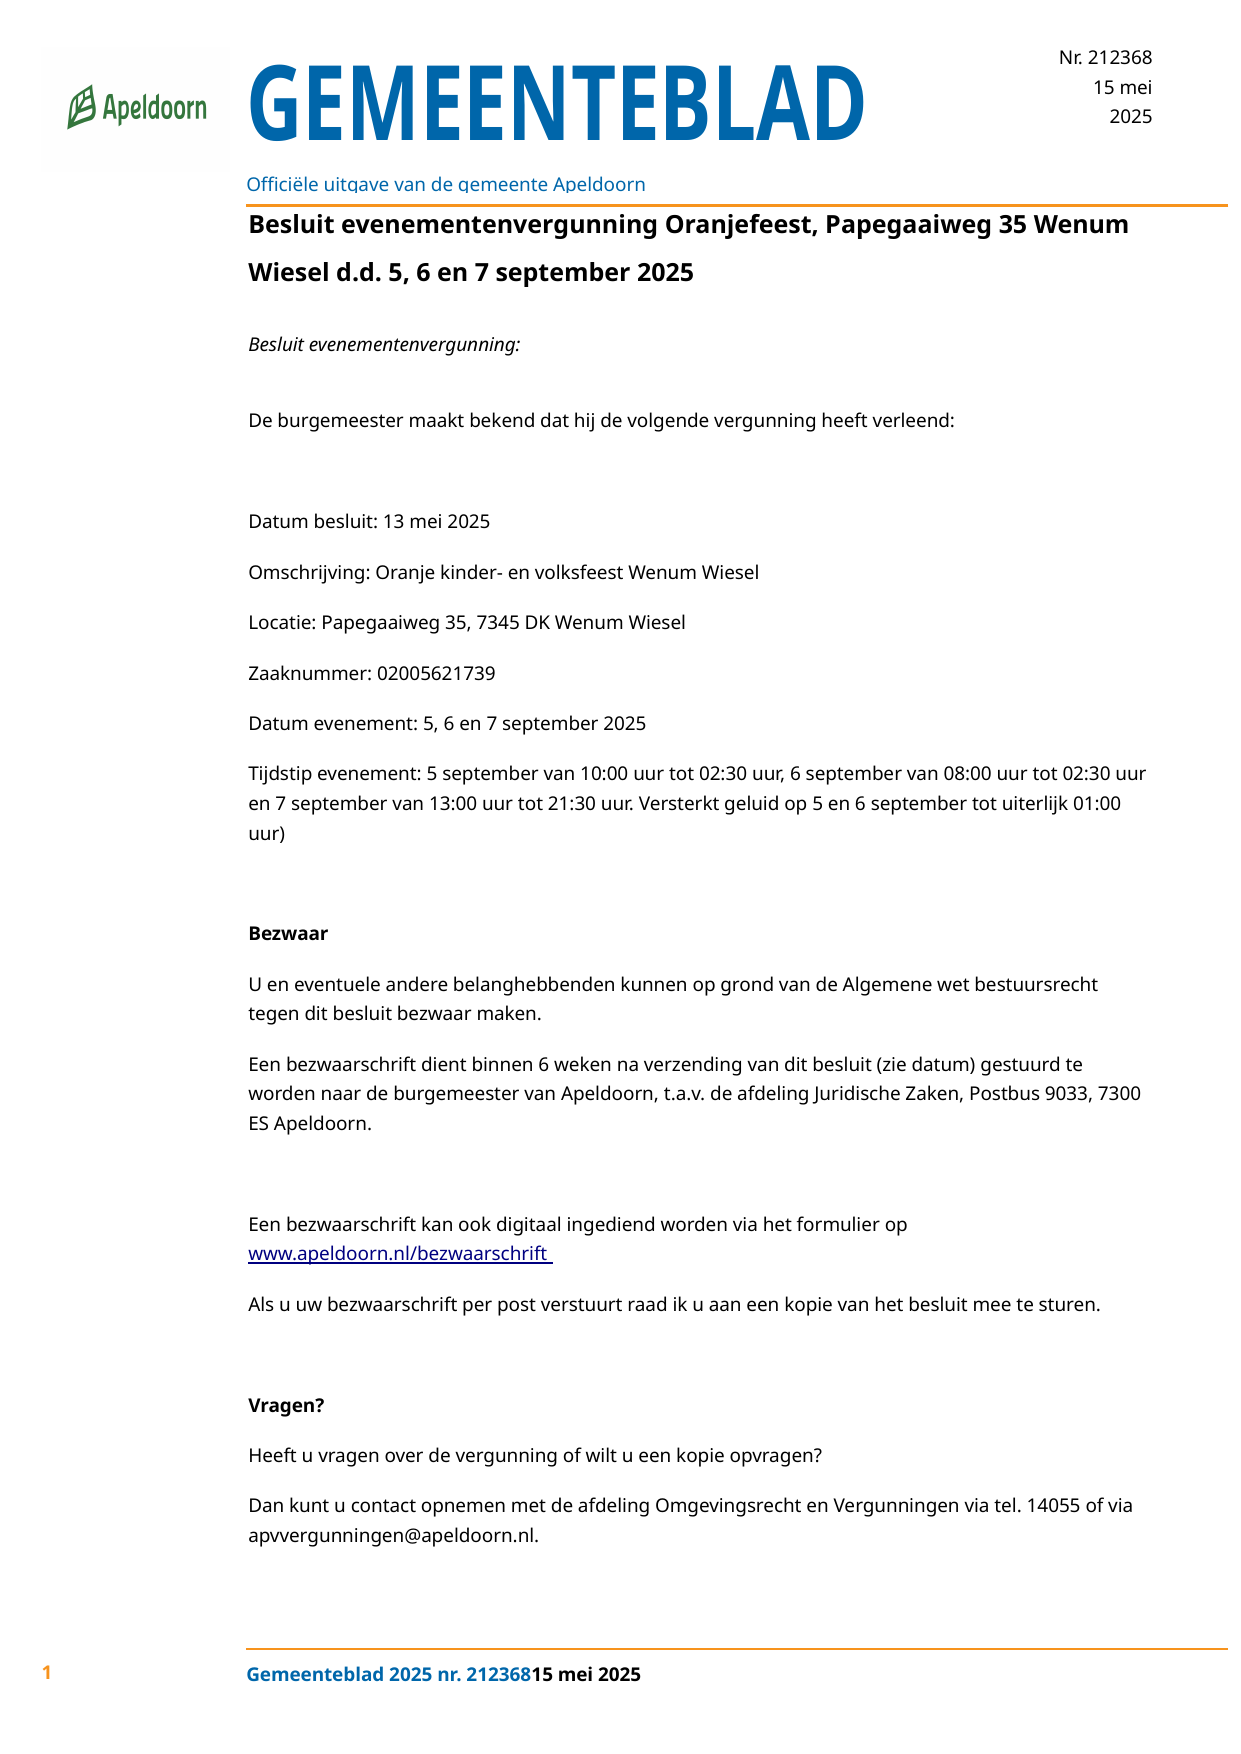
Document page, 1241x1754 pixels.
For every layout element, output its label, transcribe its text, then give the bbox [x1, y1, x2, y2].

text Dan kunt u contact opnemen met de afdeling Omgevingsrecht en Vergunningen via tel. 14055 of via apvvergunningen@apeldoorn.nl. [248, 1493, 1152, 1548]
text Zaaknummer: 02005621739 [248, 660, 1152, 685]
text Bezwaar [248, 921, 1152, 946]
text Datum besluit: 13 mei 2025 [248, 508, 1152, 534]
text Besluit evenementenvergunning: [248, 331, 1152, 357]
picture [41, 47, 231, 172]
text Tijdstip evenement: 5 september van 10:00 uur tot 02:30 uur, 6 september van 08:00 uur tot 02:30 uur en 7 september van 13:00 uur tot 21:30 uur. Versterkt geluid op 5 en 6 september tot uiterlijk 01:00 uur) [248, 761, 1152, 845]
text Datum evenement: 5, 6 en 7 september 2025 [248, 710, 1152, 736]
text Vragen? [248, 1392, 1152, 1417]
text Een bezwaarschrift dient binnen 6 weken na verzending van dit besluit (zie datum) gestuurd te worden naar de burgemeester van Apeldoorn, t.a.v. de afdeling Juridische Zaken, Postbus 9033, 7300 ES Apeldoorn. [248, 1051, 1152, 1136]
text Een bezwaarschrift kan ook digitaal ingediend worden via het formulier op www.apeldoorn.nl/bezwaarschrift [248, 1211, 1152, 1266]
text Locatie: Papegaaiweg 35, 7345 DK Wenum Wiesel [248, 609, 1152, 635]
text De burgemeester maakt bekend dat hij de volgende vergunning heeft verleend: [248, 408, 1152, 433]
text Als u uw bezwaarschrift per post verstuurt raad ik u aan een kopie van het besluit mee te sturen. [248, 1291, 1152, 1317]
text Omschrijving: Oranje kinder- en volksfeest Wenum Wiesel [248, 559, 1152, 584]
text Heeft u vragen over de vergunning of wilt u een kopie opvragen? [248, 1442, 1152, 1468]
text Besluit evenementenvergunning Oranjefeest, Papegaaiweg 35 Wenum Wiesel d.d. 5, 6 en 7 september 2025 [248, 207, 1152, 288]
text U en eventuele andere belanghebbenden kunnen op grond van de Algemene wet bestuursrecht tegen dit besluit bezwaar maken. [248, 971, 1152, 1026]
